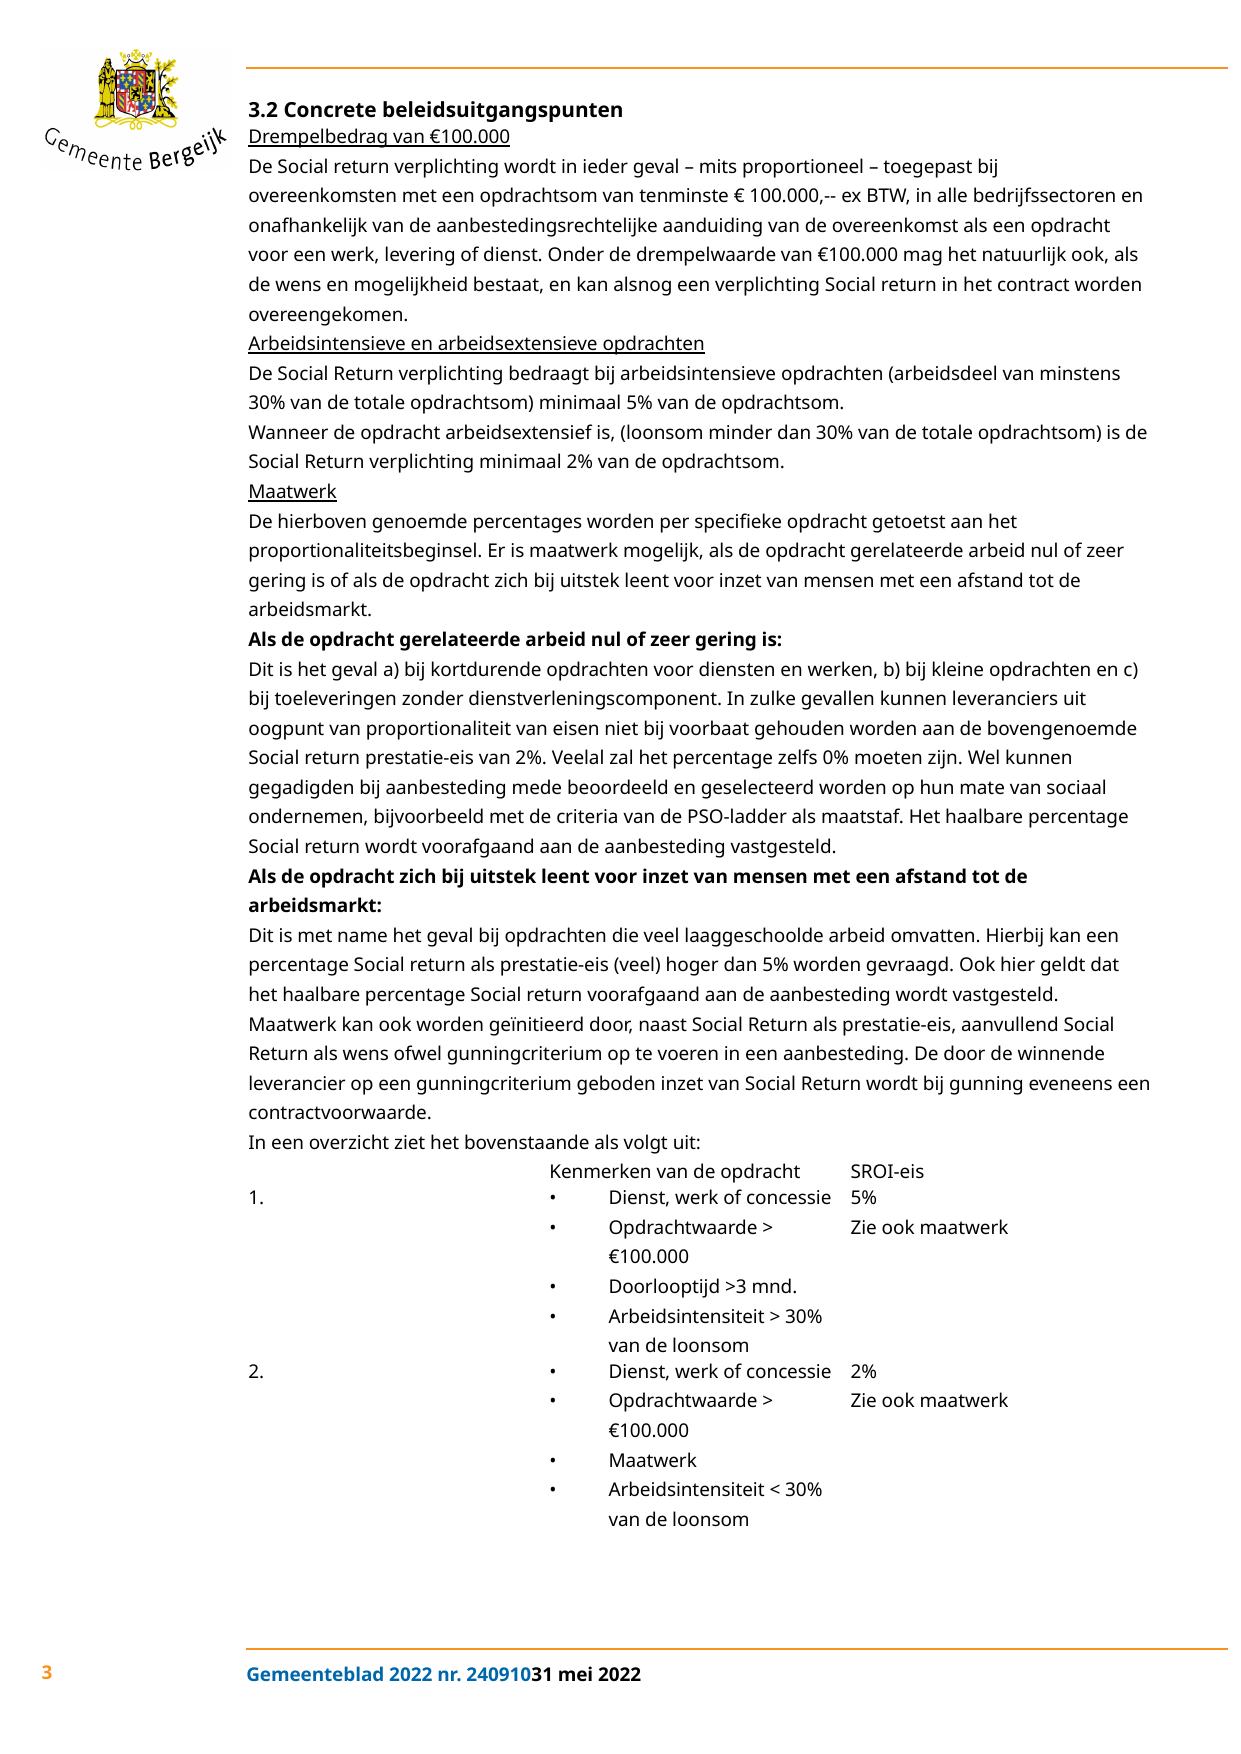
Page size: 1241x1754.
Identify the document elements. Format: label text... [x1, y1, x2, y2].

text In een overzicht ziet het bovenstaande als volgt uit: [248, 1129, 1152, 1155]
table_cell 2. [248, 1358, 549, 1532]
text Arbeidsintensieve en arbeidsextensieve opdrachten [248, 330, 1152, 356]
text Als de opdracht gerelateerde arbeid nul of zeer gering is: [248, 626, 1152, 652]
table_cell 2% Zie ook maatwerk [850, 1358, 1152, 1532]
text Als de opdracht zich bij uitstek leent voor inzet van mensen met een afstand tot de arbeidsmarkt: [248, 863, 1152, 918]
text Drempelbedrag van €100.000 [248, 123, 1152, 149]
text Maatwerk kan ook worden geïnitieerd door, naast Social Return als prestatie-eis, aanvullend Social Return als wens ofwel gunningcriterium op te voeren in een aanbesteding. De door de winnende leverancier op een gunningcriterium geboden inzet van Social Return wordt bij gunning eveneens een contractvoorwaarde. [248, 1011, 1152, 1125]
table_cell Dienst, werk of concessie Opdrachtwaarde > €100.000 Maatwerk Arbeidsintensiteit < 30% van de loonsom [549, 1358, 850, 1532]
table_cell 1. [248, 1185, 549, 1358]
text Maatwerk [248, 478, 1152, 504]
text Dit is het geval a) bij kortdurende opdrachten voor diensten en werken, b) bij kleine opdrachten en c) bij toeleveringen zonder dienstverleningscomponent. In zulke gevallen kunnen leveranciers uit oogpunt van proportionaliteit van eisen niet bij voorbaat gehouden worden aan de bovengenoemde Social return prestatie-eis van 2%. Veelal zal het percentage zelfs 0% moeten zijn. Wel kunnen gegadigden bij aanbesteding mede beoordeeld en geselecteerd worden op hun mate van sociaal ondernemen, bijvoorbeeld met de criteria van de PSO-ladder als maatstaf. Het haalbare percentage Social return wordt voorafgaand aan de aanbesteding vastgesteld. [248, 656, 1152, 859]
table_header SROI-eis [850, 1159, 1152, 1184]
text De Social Return verplichting bedraagt bij arbeidsintensieve opdrachten (arbeidsdeel van minstens 30% van de totale opdrachtsom) minimaal 5% van de opdrachtsom. [248, 360, 1152, 415]
table_header [248, 1159, 549, 1184]
text Dit is met name het geval bij opdrachten die veel laaggeschoolde arbeid omvatten. Hierbij kan een percentage Social return als prestatie-eis (veel) hoger dan 5% worden gevraagd. Ook hier geldt dat het haalbare percentage Social return voorafgaand aan de aanbesteding wordt vastgesteld. [248, 922, 1152, 1007]
text 3.2 Concrete beleidsuitgangspunten [248, 95, 1152, 123]
table_header Kenmerken van de opdracht [549, 1159, 850, 1184]
table_cell 5% Zie ook maatwerk [850, 1185, 1152, 1358]
text Wanneer de opdracht arbeidsextensief is, (loonsom minder dan 30% van de totale opdrachtsom) is de Social Return verplichting minimaal 2% van de opdrachtsom. [248, 419, 1152, 474]
table_cell Dienst, werk of concessie Opdrachtwaarde > €100.000 Doorlooptijd >3 mnd. Arbeidsintensiteit > 30% van de loonsom [549, 1185, 850, 1358]
text De Social return verplichting wordt in ieder geval – mits proportioneel – toegepast bij overeenkomsten met een opdrachtsom van tenminste € 100.000,-- ex BTW, in alle bedrijfssectoren en onafhankelijk van de aanbestedingsrechtelijke aanduiding van de overeenkomst als een opdracht voor een werk, levering of dienst. Onder de drempelwaarde van €100.000 mag het natuurlijk ook, als de wens en mogelijkheid bestaat, en kan alsnog een verplichting Social return in het contract worden overeengekomen. [248, 153, 1152, 326]
picture [41, 47, 231, 172]
text De hierboven genoemde percentages worden per specifieke opdracht getoetst aan het proportionaliteitsbeginsel. Er is maatwerk mogelijk, als de opdracht gerelateerde arbeid nul of zeer gering is of als de opdracht zich bij uitstek leent voor inzet van mensen met een afstand tot de arbeidsmarkt. [248, 508, 1152, 622]
